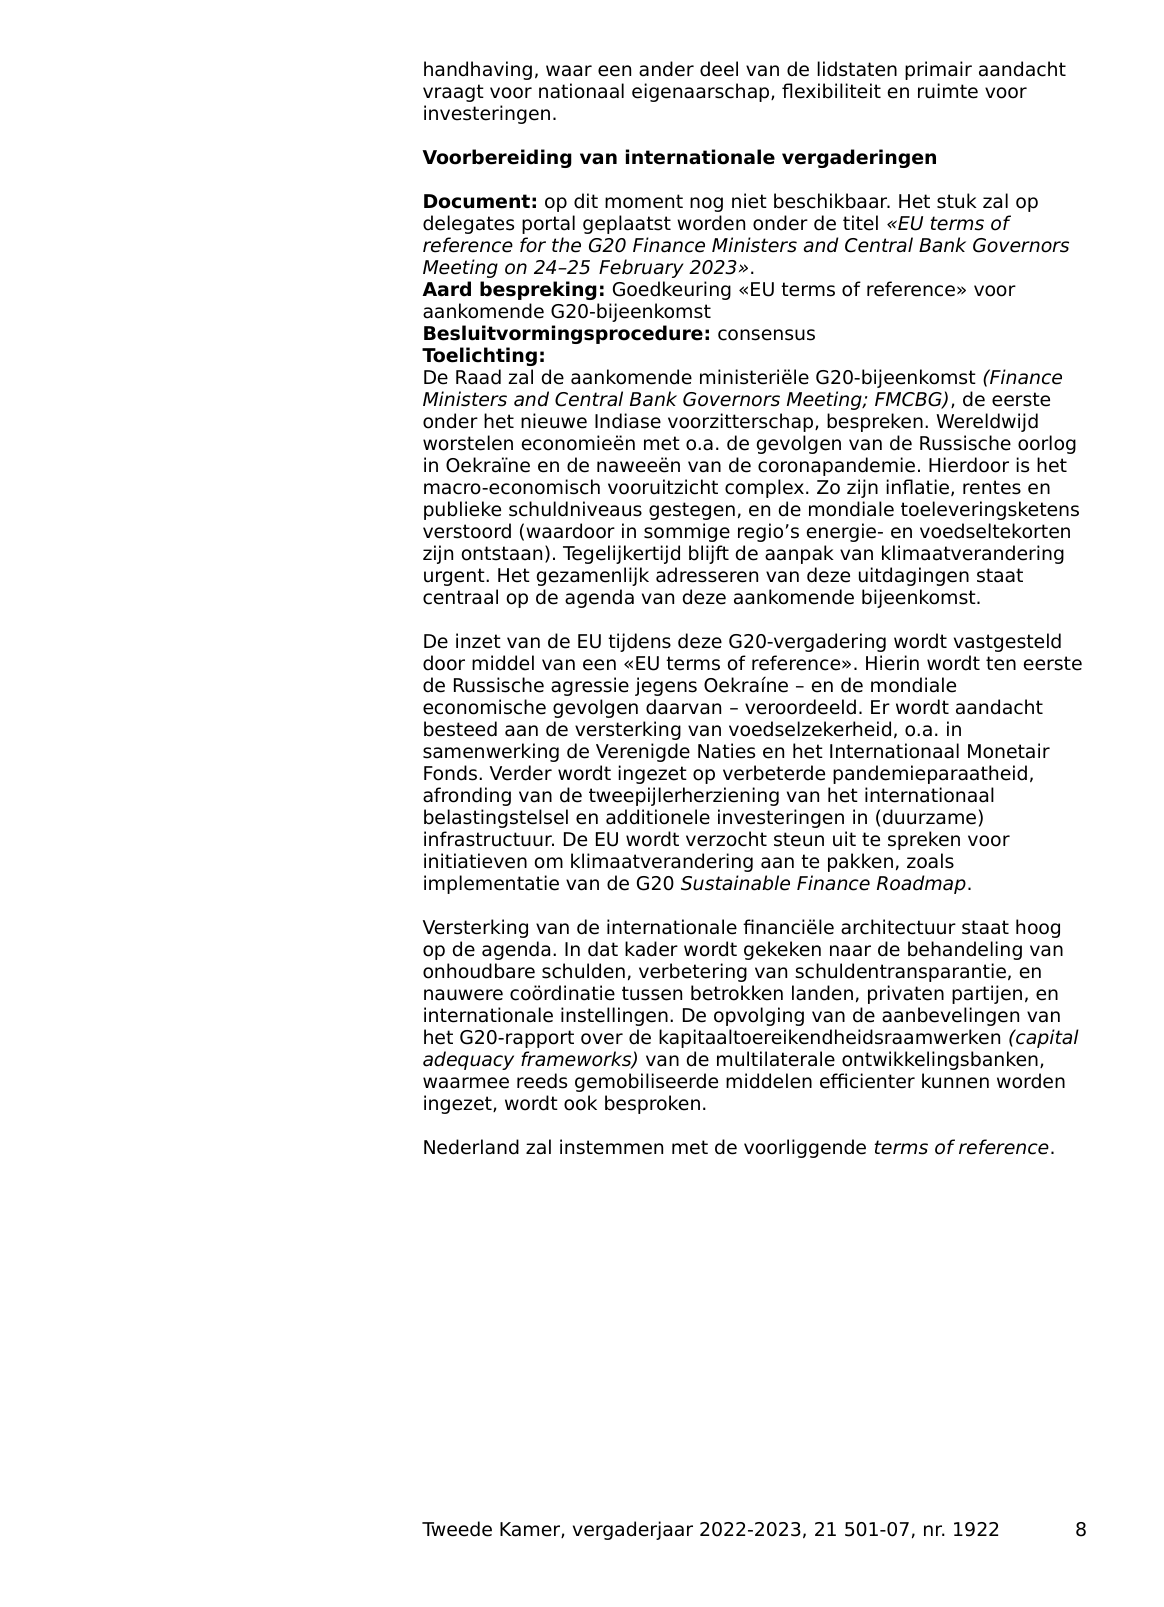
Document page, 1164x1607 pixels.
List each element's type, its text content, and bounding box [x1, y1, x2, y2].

subtitle Voorbereiding van internationale vergaderingen [422, 147, 1087, 169]
text Document: op dit moment nog niet beschikbaar. Het stuk zal op delegates portal geplaatst worden onder de titel «EU terms of reference for the G20 Finance Ministers and Central Bank Governors Meeting on 24–25 February 2023». [422, 191, 1087, 279]
text De inzet van de EU tijdens deze G20-vergadering wordt vastgesteld door middel van een «EU terms of reference». Hierin wordt ten eerste de Russische agressie jegens Oekraíne – en de mondiale economische gevolgen daarvan – veroordeeld. Er wordt aandacht besteed aan de versterking van voedselzekerheid, o.a. in samenwerking de Verenigde Naties en het Internationaal Monetair Fonds. Verder wordt ingezet op verbeterde pandemieparaatheid, afronding van de tweepijlerherziening van het internationaal belastingstelsel en additionele investeringen in (duurzame) infrastructuur. De EU wordt verzocht steun uit te spreken voor initiatieven om klimaatverandering aan te pakken, zoals implementatie van de G20 Sustainable Finance Roadmap. [422, 631, 1087, 895]
text Toelichting: [422, 345, 1087, 367]
text De Raad zal de aankomende ministeriële G20-bijeenkomst (Finance Ministers and Central Bank Governors Meeting; FMCBG), de eerste onder het nieuwe Indiase voorzitterschap, bespreken. Wereldwijd worstelen economieën met o.a. de gevolgen van de Russische oorlog in Oekraïne en de naweeën van de coronapandemie. Hierdoor is het macro-economisch vooruitzicht complex. Zo zijn inflatie, rentes en publieke schuldniveaus gestegen, en de mondiale toeleveringsketens verstoord (waardoor in sommige regio’s energie- en voedseltekorten zijn ontstaan). Tegelijkertijd blijft de aanpak van klimaatverandering urgent. Het gezamenlijk adresseren van deze uitdagingen staat centraal op de agenda van deze aankomende bijeenkomst. [422, 367, 1087, 609]
text Besluitvormingsprocedure: consensus [422, 323, 1087, 345]
text Aard bespreking: Goedkeuring «EU terms of reference» voor aankomende G20-bijeenkomst [422, 279, 1087, 323]
text handhaving, waar een ander deel van de lidstaten primair aandacht vraagt voor nationaal eigenaarschap, flexibiliteit en ruimte voor investeringen. [422, 59, 1087, 125]
text Versterking van de internationale financiële architectuur staat hoog op de agenda. In dat kader wordt gekeken naar de behandeling van onhoudbare schulden, verbetering van schuldentransparantie, en nauwere coördinatie tussen betrokken landen, privaten partijen, en internationale instellingen. De opvolging van de aanbevelingen van het G20-rapport over de kapitaaltoereikendheidsraamwerken (capital adequacy frameworks) van de multilaterale ontwikkelingsbanken, waarmee reeds gemobiliseerde middelen efficienter kunnen worden ingezet, wordt ook besproken. [422, 917, 1087, 1115]
text Nederland zal instemmen met de voorliggende terms of reference. [422, 1137, 1087, 1159]
